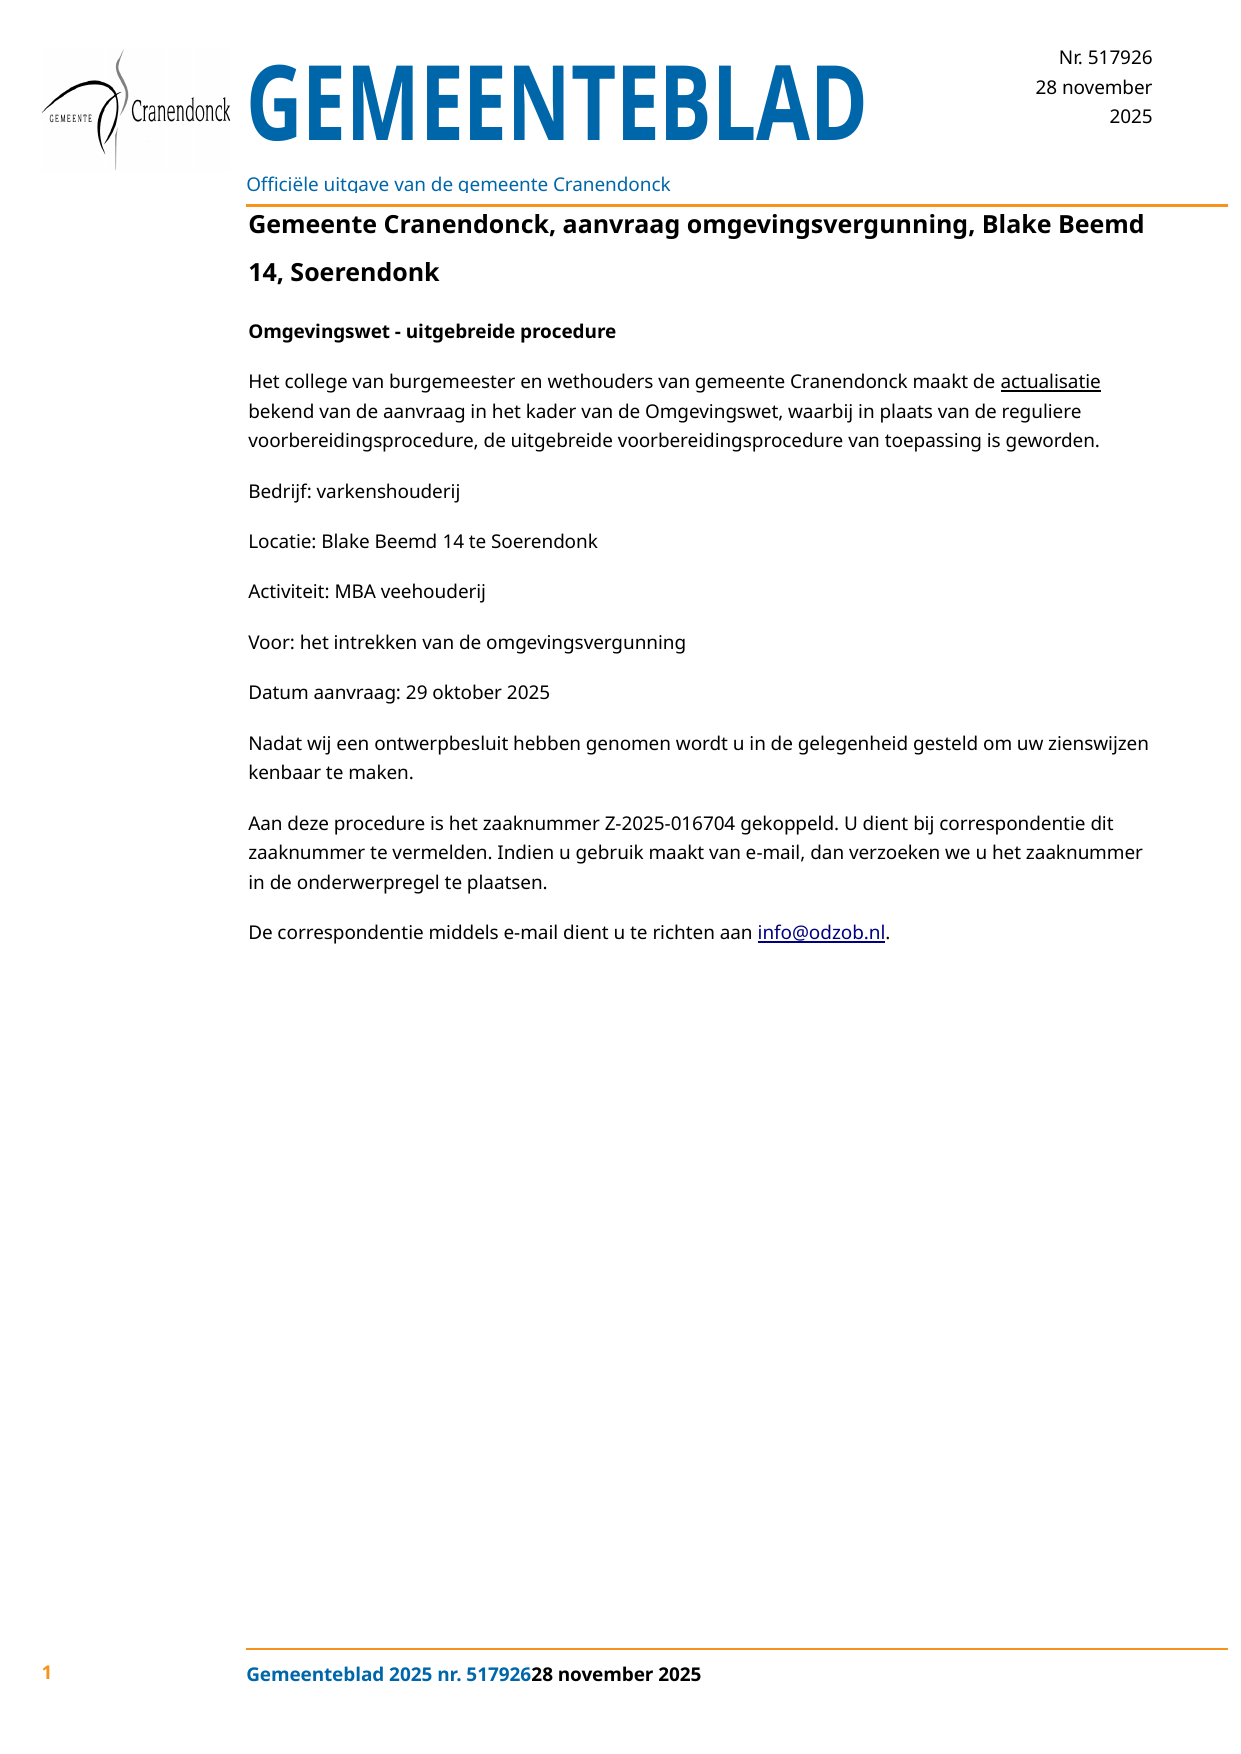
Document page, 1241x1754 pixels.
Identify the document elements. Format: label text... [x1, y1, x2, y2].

text Gemeente Cranendonck, aanvraag omgevingsvergunning, Blake Beemd 14, Soerendonk [248, 207, 1152, 288]
text Het college van burgemeester en wethouders van gemeente Cranendonck maakt de actualisatie bekend van de aanvraag in het kader van de Omgevingswet, waarbij in plaats van de reguliere voorbereidingsprocedure, de uitgebreide voorbereidingsprocedure van toepassing is geworden. [248, 368, 1152, 453]
text Locatie: Blake Beemd 14​ te Soerendonk [248, 528, 1152, 554]
picture [41, 47, 231, 172]
text Datum aanvraag: 29 oktober 2025 [248, 679, 1152, 705]
text Voor: het intrekken van de omgevingsvergunning [248, 629, 1152, 655]
text Aan deze procedure is het zaaknummer Z-2025-016704 gekoppeld. U dient bij correspondentie dit zaaknummer te vermelden. Indien u gebruik maakt van e-mail, dan verzoeken we u het zaaknummer in de onderwerpregel te plaatsen. [248, 810, 1152, 895]
text Activiteit: MBA veehouderij [248, 579, 1152, 604]
text Bedrijf: varkenshouderij [248, 478, 1152, 504]
text Omgevingswet - uitgebreide procedure [248, 318, 1152, 344]
text Nadat wij een ontwerpbesluit hebben genomen wordt u in de gelegenheid gesteld om uw zienswijzen kenbaar te maken. [248, 730, 1152, 785]
text De correspondentie middels e-mail dient u te richten aan info@odzob.nl. [248, 919, 1152, 945]
